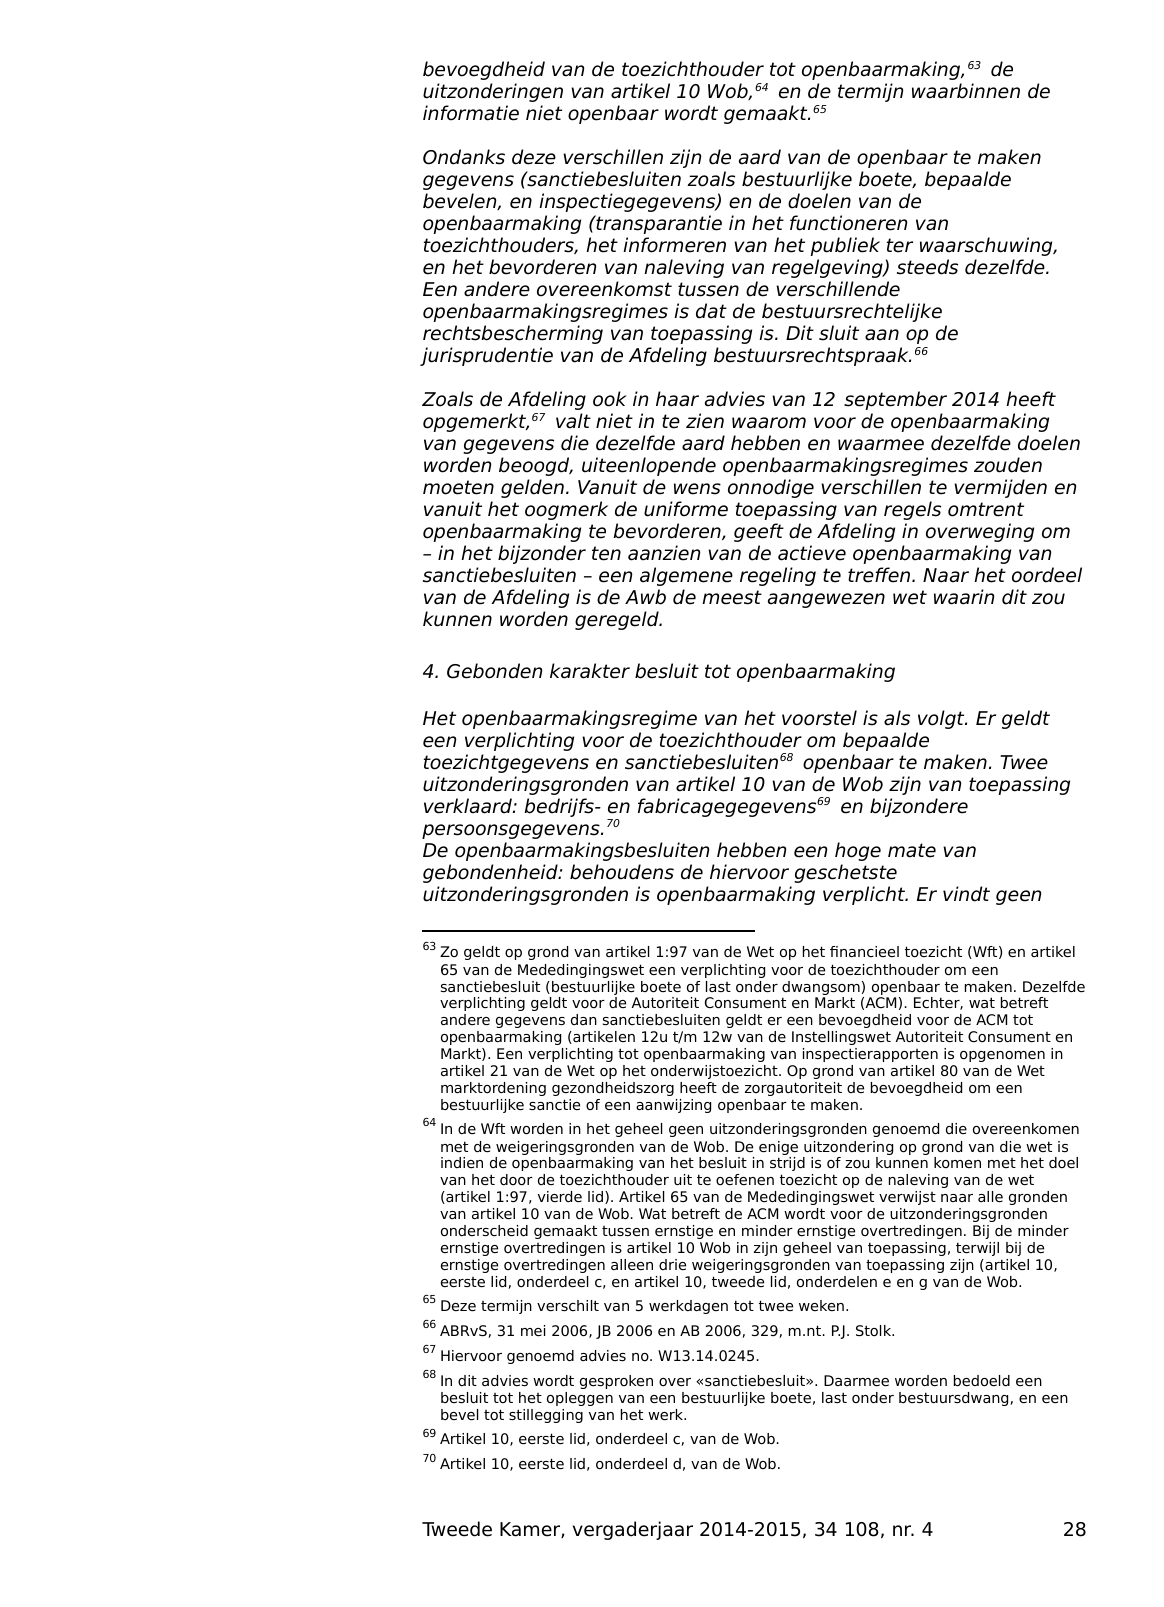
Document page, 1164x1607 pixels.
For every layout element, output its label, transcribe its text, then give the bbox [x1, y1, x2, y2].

text Zoals de Afdeling ook in haar advies van 12 september 2014 heeft opgemerkt, valt niet in te zien waarom voor de openbaarmaking van gegevens die dezelfde aard hebben en waarmee dezelfde doelen worden beoogd, uiteenlopende openbaarmakingsregimes zouden moeten gelden. Vanuit de wens onnodige verschillen te vermijden en vanuit het oogmerk de uniforme toepassing van regels omtrent openbaarmaking te bevorderen, geeft de Afdeling in overweging om – in het bijzonder ten aanzien van de actieve openbaarmaking van sanctiebesluiten – een algemene regeling te treffen. Naar het oordeel van de Afdeling is de Awb de meest aangewezen wet waarin dit zou kunnen worden geregeld. [422, 389, 1087, 631]
text De openbaarmakingsbesluiten hebben een hoge mate van gebondenheid: behoudens de hiervoor geschetste uitzonderingsgronden is openbaarmaking verplicht. Er vindt geen [422, 840, 1087, 906]
text Ondanks deze verschillen zijn de aard van de openbaar te maken gegevens (sanctiebesluiten zoals bestuurlijke boete, bepaalde bevelen, en inspectiegegevens) en de doelen van de openbaarmaking (transparantie in het functioneren van toezichthouders, het informeren van het publiek ter waarschuwing, en het bevorderen van naleving van regelgeving) steeds dezelfde. Een andere overeenkomst tussen de verschillende openbaarmakingsregimes is dat de bestuursrechtelijke rechtsbescherming van toepassing is. Dit sluit aan op de jurisprudentie van de Afdeling bestuursrechtspraak. [422, 147, 1087, 367]
subtitle 4. Gebonden karakter besluit tot openbaarmaking [422, 661, 1087, 683]
text In de Wft worden in het geheel geen uitzonderingsgronden genoemd die overeenkomen met de weigeringsgronden van de Wob. De enige uitzondering op grond van die wet is indien de openbaarmaking van het besluit in strijd is of zou kunnen komen met het doel van het door de toezichthouder uit te oefenen toezicht op de naleving van de wet (artikel 1:97, vierde lid). Artikel 65 van de Mededingingswet verwijst naar alle gronden van artikel 10 van de Wob. Wat betreft de ACM wordt voor de uitzonderingsgronden onderscheid gemaakt tussen ernstige en minder ernstige overtredingen. Bij de minder ernstige overtredingen is artikel 10 Wob in zijn geheel van toepassing, terwijl bij de ernstige overtredingen alleen drie weigeringsgronden van toepassing zijn (artikel 10, eerste lid, onderdeel c, en artikel 10, tweede lid, onderdelen e en g van de Wob. [422, 1117, 1087, 1291]
text Hiervoor genoemd advies no. W13.14.0245. [422, 1343, 1087, 1366]
text Artikel 10, eerste lid, onderdeel c, van de Wob. [422, 1427, 1087, 1449]
text bevoegdheid van de toezichthouder tot openbaarmaking, de uitzonderingen van artikel 10 Wob, en de termijn waarbinnen de informatie niet openbaar wordt gemaakt. [422, 59, 1087, 125]
text In dit advies wordt gesproken over «sanctiebesluit». Daarmee worden bedoeld een besluit tot het opleggen van een bestuurlijke boete, last onder bestuursdwang, en een bevel tot stillegging van het werk. [422, 1368, 1087, 1424]
text Het openbaarmakingsregime van het voorstel is als volgt. Er geldt een verplichting voor de toezichthouder om bepaalde toezichtgegevens en sanctiebesluiten openbaar te maken. Twee uitzonderingsgronden van artikel 10 van de Wob zijn van toepassing verklaard: bedrijfs- en fabricagegegevens en bijzondere persoonsgegevens. [422, 708, 1087, 840]
text ABRvS, 31 mei 2006, JB 2006 en AB 2006, 329, m.nt. P.J. Stolk. [422, 1318, 1087, 1341]
text Zo geldt op grond van artikel 1:97 van de Wet op het financieel toezicht (Wft) en artikel 65 van de Mededingingswet een verplichting voor de toezichthouder om een sanctiebesluit (bestuurlijke boete of last onder dwangsom) openbaar te maken. Dezelfde verplichting geldt voor de Autoriteit Consument en Markt (ACM). Echter, wat betreft andere gegevens dan sanctiebesluiten geldt er een bevoegdheid voor de ACM tot openbaarmaking (artikelen 12u t/m 12w van de Instellingswet Autoriteit Consument en Markt). Een verplichting tot openbaarmaking van inspectierapporten is opgenomen in artikel 21 van de Wet op het onderwijstoezicht. Op grond van artikel 80 van de Wet marktordening gezondheidszorg heeft de zorgautoriteit de bevoegdheid om een bestuurlijke sanctie of een aanwijzing openbaar te maken. [422, 940, 1087, 1114]
text Artikel 10, eerste lid, onderdeel d, van de Wob. [422, 1452, 1087, 1474]
text Deze termijn verschilt van 5 werkdagen tot twee weken. [422, 1293, 1087, 1316]
